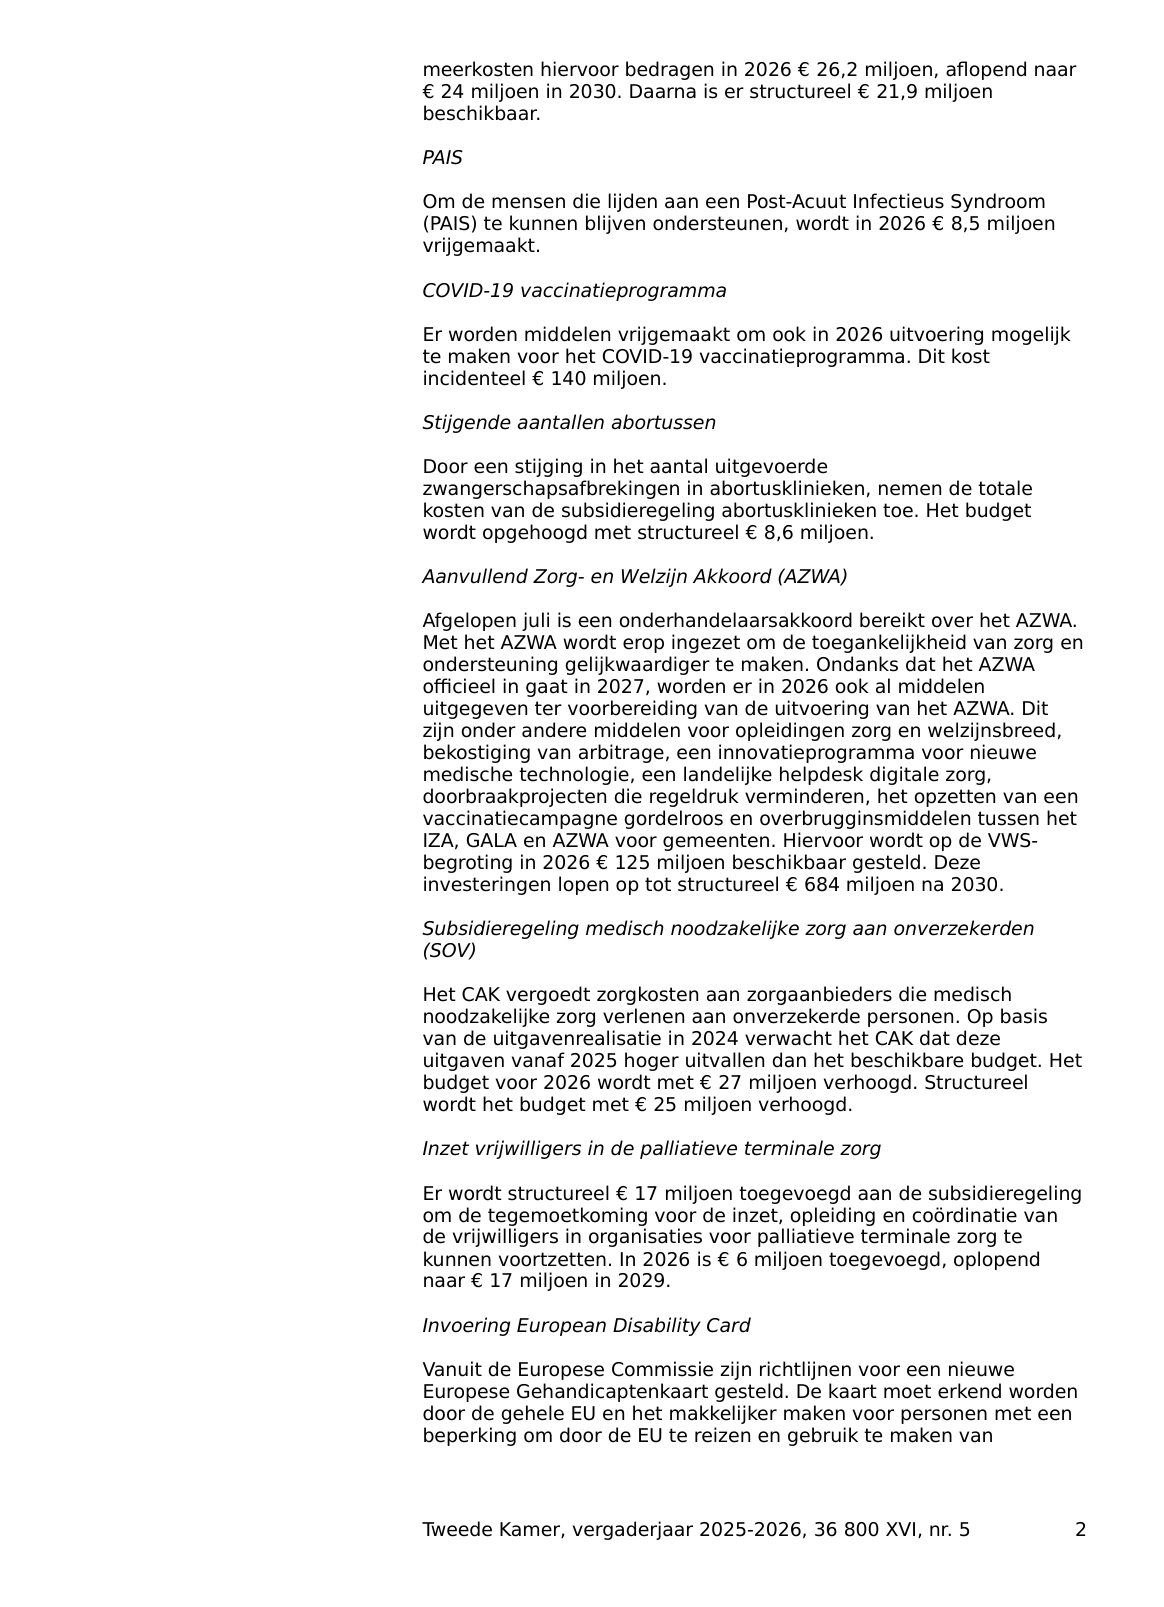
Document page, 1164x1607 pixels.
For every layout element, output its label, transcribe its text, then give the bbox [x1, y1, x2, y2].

text Door een stijging in het aantal uitgevoerde zwangerschapsafbrekingen in abortusklinieken, nemen de totale kosten van de subsidieregeling abortusklinieken toe. Het budget wordt opgehoogd met structureel € 8,6 miljoen. [422, 456, 1087, 544]
text Afgelopen juli is een onderhandelaarsakkoord bereikt over het AZWA. Met het AZWA wordt erop ingezet om de toegankelijkheid van zorg en ondersteuning gelijkwaardiger te maken. Ondanks dat het AZWA officieel in gaat in 2027, worden er in 2026 ook al middelen uitgegeven ter voorbereiding van de uitvoering van het AZWA. Dit zijn onder andere middelen voor opleidingen zorg en welzijnsbreed, bekostiging van arbitrage, een innovatieprogramma voor nieuwe medische technologie, een landelijke helpdesk digitale zorg, doorbraakprojecten die regeldruk verminderen, het opzetten van een vaccinatiecampagne gordelroos en overbrugginsmiddelen tussen het IZA, GALA en AZWA voor gemeenten. Hiervoor wordt op de VWS-begroting in 2026 € 125 miljoen beschikbaar gesteld. Deze investeringen lopen op tot structureel € 684 miljoen na 2030. [422, 610, 1087, 896]
subtitle Aanvullend Zorg- en Welzijn Akkoord (AZWA) [422, 566, 1087, 588]
text Er wordt structureel € 17 miljoen toegevoegd aan de subsidieregeling om de tegemoetkoming voor de inzet, opleiding en coördinatie van de vrijwilligers in organisaties voor palliatieve terminale zorg te kunnen voortzetten. In 2026 is € 6 miljoen toegevoegd, oplopend naar € 17 miljoen in 2029. [422, 1182, 1087, 1292]
subtitle COVID-19 vaccinatieprogramma [422, 279, 1087, 301]
text meerkosten hiervoor bedragen in 2026 € 26,2 miljoen, aflopend naar € 24 miljoen in 2030. Daarna is er structureel € 21,9 miljoen beschikbaar. [422, 59, 1087, 125]
text Het CAK vergoedt zorgkosten aan zorgaanbieders die medisch noodzakelijke zorg verlenen aan onverzekerde personen. Op basis van de uitgavenrealisatie in 2024 verwacht het CAK dat deze uitgaven vanaf 2025 hoger uitvallen dan het beschikbare budget. Het budget voor 2026 wordt met € 27 miljoen verhoogd. Structureel wordt het budget met € 25 miljoen verhoogd. [422, 984, 1087, 1116]
subtitle PAIS [422, 147, 1087, 169]
subtitle Invoering European Disability Card [422, 1314, 1087, 1337]
subtitle Subsidieregeling medisch noodzakelijke zorg aan onverzekerden (SOV) [422, 918, 1087, 962]
subtitle Inzet vrijwilligers in de palliatieve terminale zorg [422, 1138, 1087, 1160]
text Om de mensen die lĳden aan een Post-Acuut Infectieus Syndroom (PAIS) te kunnen blĳven ondersteunen, wordt in 2026 € 8,5 miljoen vrĳgemaakt. [422, 191, 1087, 257]
text Vanuit de Europese Commissie zijn richtlijnen voor een nieuwe Europese Gehandicaptenkaart gesteld. De kaart moet erkend worden door de gehele EU en het makkelijker maken voor personen met een beperking om door de EU te reizen en gebruik te maken van [422, 1359, 1087, 1447]
text Er worden middelen vrijgemaakt om ook in 2026 uitvoering mogelijk te maken voor het COVID-19 vaccinatieprogramma. Dit kost incidenteel € 140 miljoen. [422, 324, 1087, 389]
subtitle Stijgende aantallen abortussen [422, 412, 1087, 434]
